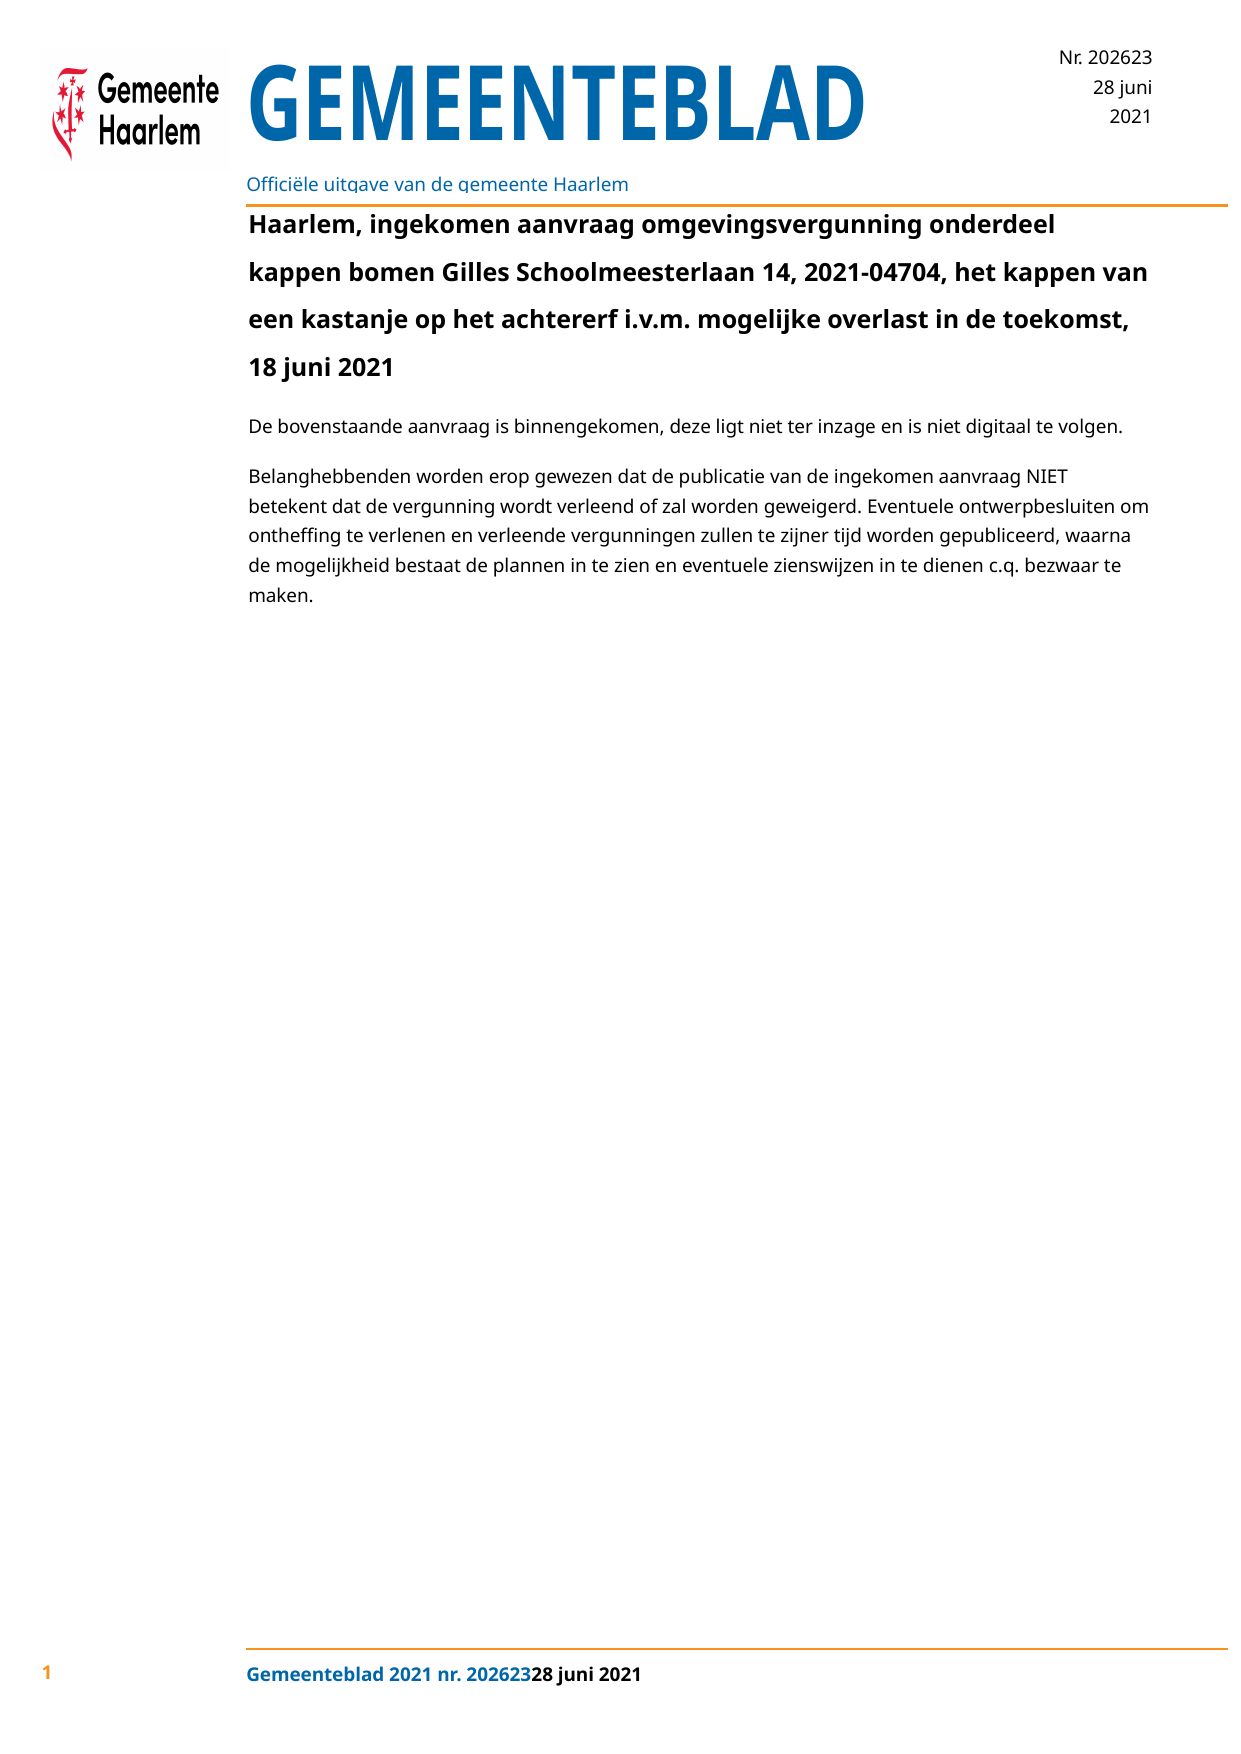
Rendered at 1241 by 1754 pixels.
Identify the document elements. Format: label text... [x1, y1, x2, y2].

text De bovenstaande aanvraag is binnengekomen, deze ligt niet ter inzage en is niet digitaal te volgen. [248, 413, 1152, 439]
text Haarlem, ingekomen aanvraag omgevingsvergunning onderdeel kappen bomen Gilles Schoolmeesterlaan 14, 2021-04704, het kappen van een kastanje op het achtererf i.v.m. mogelijke overlast in de toekomst, 18 juni 2021 [248, 207, 1152, 384]
text Belanghebbenden worden erop gewezen dat de publicatie van de ingekomen aanvraag NIET betekent dat de vergunning wordt verleend of zal worden geweigerd. Eventuele ontwerpbesluiten om ontheffing te verlenen en verleende vergunningen zullen te zijner tijd worden gepubliceerd, waarna de mogelijkheid bestaat de plannen in te zien en eventuele zienswijzen in te dienen c.q. bezwaar te maken. [248, 463, 1152, 608]
picture [41, 47, 231, 172]
